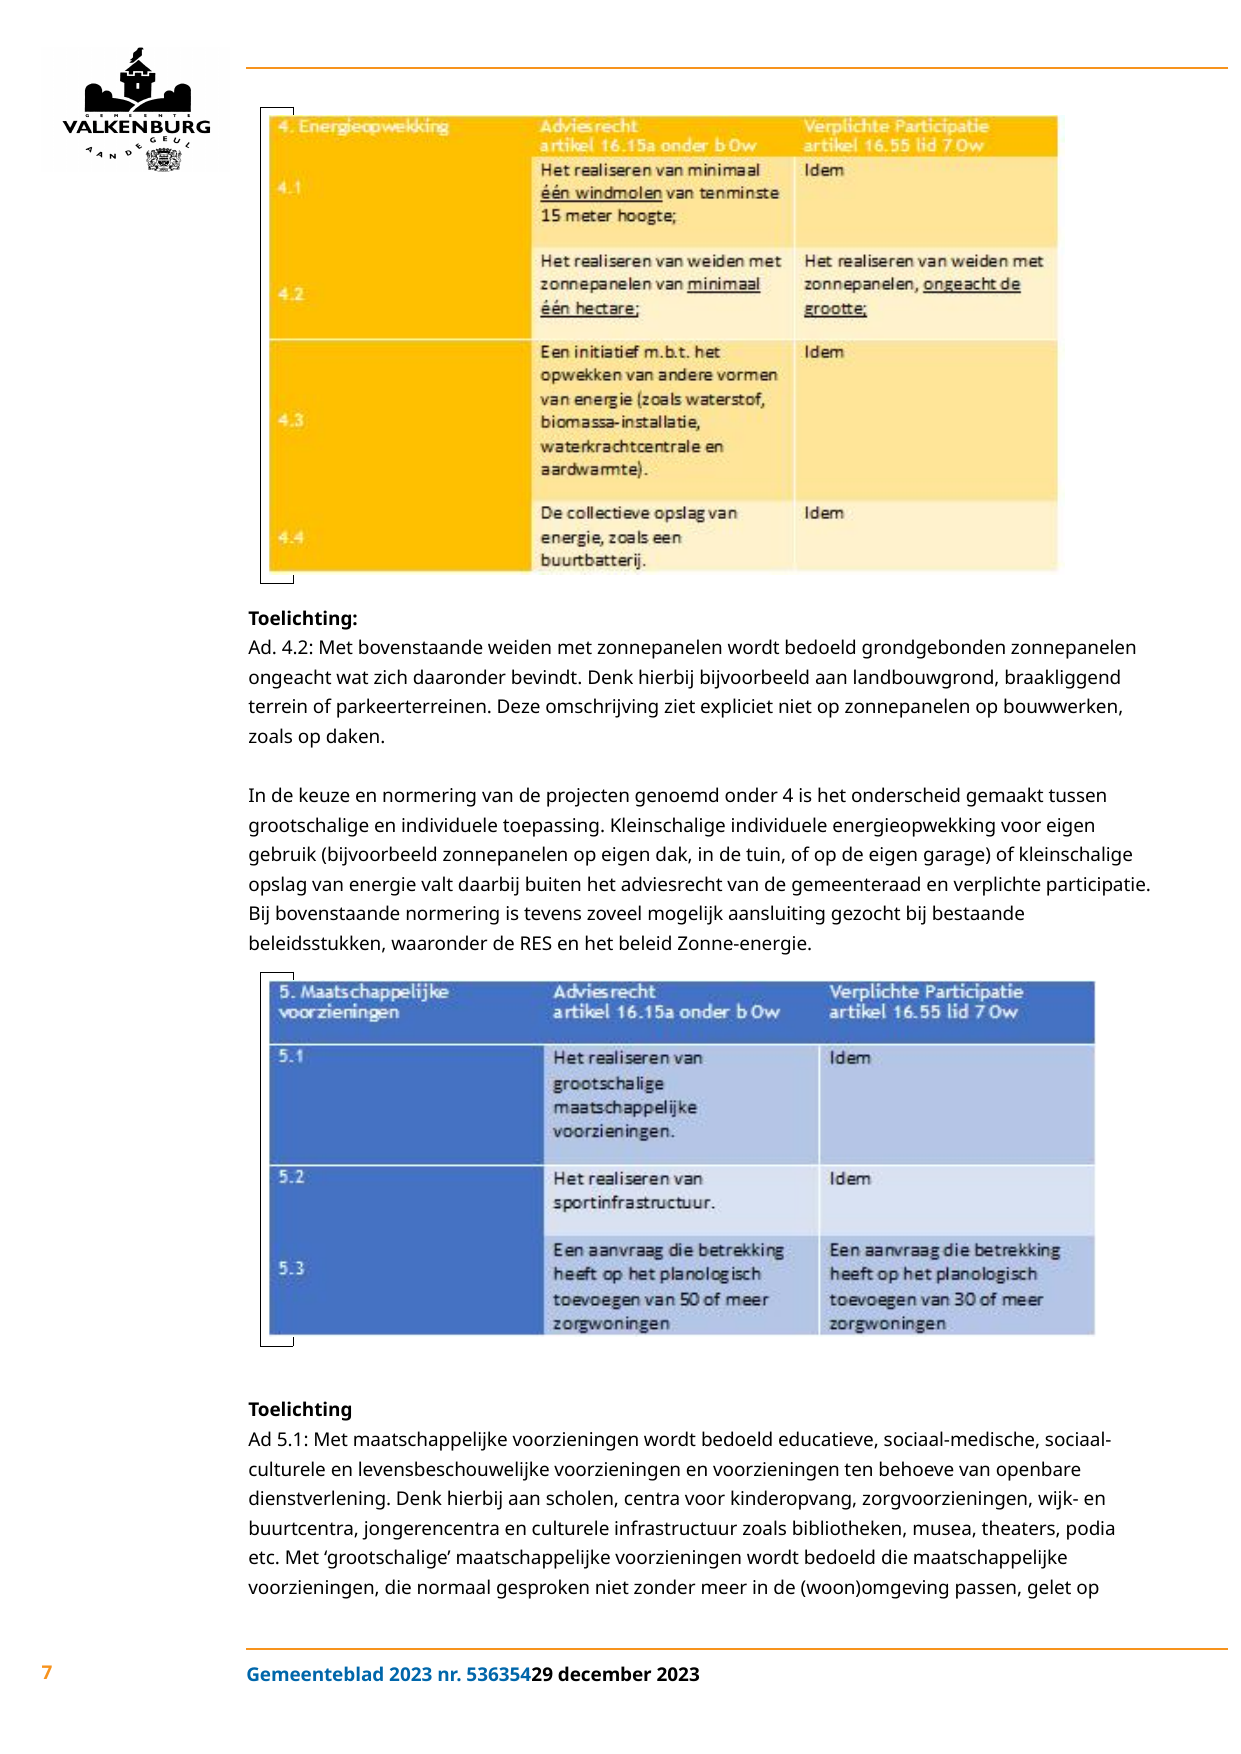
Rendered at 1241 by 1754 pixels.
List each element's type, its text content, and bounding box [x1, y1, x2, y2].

text Toelichting [248, 1397, 1152, 1422]
picture [268, 115, 1065, 575]
text Ad. 4.2: Met bovenstaande weiden met zonnepanelen wordt bedoeld grondgebonden zonnepanelen ongeacht wat zich daaronder bevindt. Denk hierbij bijvoorbeeld aan landbouwgrond, braakliggend terrein of parkeerterreinen. Deze omschrijving ziet expliciet niet op zonnepanelen op bouwwerken, zoals op daken. [248, 634, 1152, 749]
picture [41, 47, 231, 172]
text Toelichting: [248, 605, 1152, 631]
text Ad 5.1: Met maatschappelijke voorzieningen wordt bedoeld educatieve, sociaal-medische, sociaal-culturele en levensbeschouwelijke voorzieningen en voorzieningen ten behoeve van openbare dienstverlening. Denk hierbij aan scholen, centra voor kinderopvang, zorgvoorzieningen, wijk- en buurtcentra, jongerencentra en culturele infrastructuur zoals bibliotheken, musea, theaters, podia etc. Met ‘grootschalige’ maatschappelijke voorzieningen wordt bedoeld die maatschappelijke voorzieningen, die normaal gesproken niet zonder meer in de (woon)omgeving passen, gelet op [248, 1426, 1152, 1600]
text In de keuze en normering van de projecten genoemd onder 4 is het onderscheid gemaakt tussen grootschalige en individuele toepassing. Kleinschalige individuele energieopwekking voor eigen gebruik (bijvoorbeeld zonnepanelen op eigen dak, in de tuin, of op de eigen garage) of kleinschalige opslag van energie valt daarbij buiten het adviesrecht van de gemeenteraad en verplichte participatie. Bij bovenstaande normering is tevens zoveel mogelijk aansluiting gezocht bij bestaande beleidsstukken, waaronder de RES en het beleid Zonne-energie. [248, 782, 1152, 956]
picture [268, 980, 1097, 1337]
